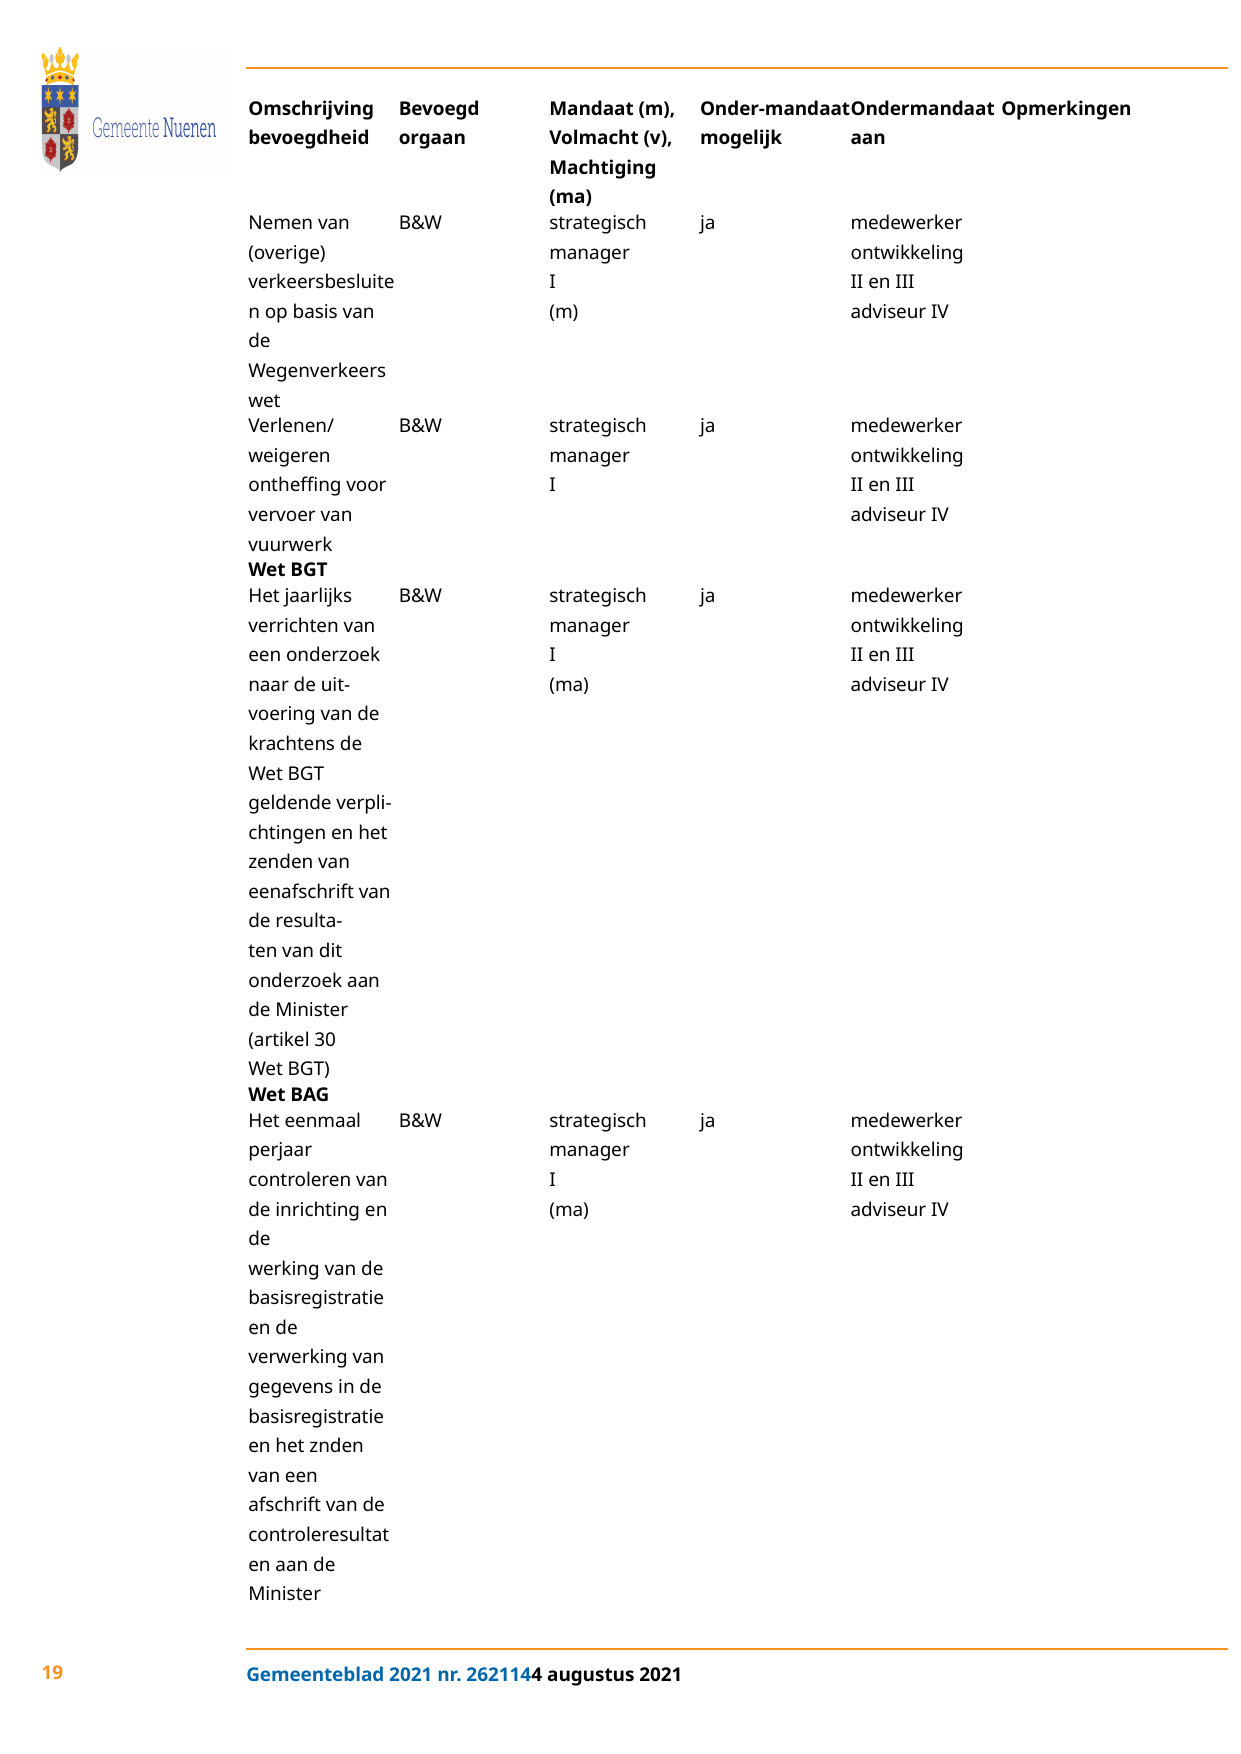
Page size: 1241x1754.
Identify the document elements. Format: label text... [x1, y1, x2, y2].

picture [41, 47, 231, 172]
table_header Onder-mandaat mogelijk [700, 95, 850, 209]
table_cell strategisch manager I (m) [549, 209, 700, 412]
table_cell ja [700, 1107, 850, 1606]
table_cell B&W [399, 209, 549, 412]
table_cell medewerker ontwikkeling II en III adviseur IV [850, 1107, 1001, 1606]
table_cell Nemen van (overige) verkeersbesluiten op basis van de Wegenverkeerswet [248, 209, 398, 412]
table_cell ja [700, 209, 850, 412]
table_cell B&W [399, 1107, 549, 1606]
table_cell Wet BAG [248, 1081, 1152, 1107]
table_cell Het jaarlijks verrichten van een onderzoek naar de uit- voering van de krachtens de Wet BGT geldende verpli- chtingen en het zenden van eenafschrift van de resulta- ten van dit onderzoek aan de Minister (artikel 30 Wet BGT) [248, 582, 398, 1081]
table_header Omschrijving bevoegdheid [248, 95, 398, 209]
table_cell Verlenen/weigeren ontheffing voor vervoer van vuurwerk [248, 413, 398, 557]
table_header Opmerkingen [1001, 95, 1152, 209]
table_cell [1001, 582, 1152, 1081]
table_cell [1001, 1107, 1152, 1606]
table_cell B&W [399, 413, 549, 557]
table_cell strategisch manager I (ma) [549, 1107, 700, 1606]
table_cell strategisch manager I [549, 413, 700, 557]
table_cell [1001, 413, 1152, 557]
table_header Mandaat (m), Volmacht (v), Machtiging (ma) [549, 95, 700, 209]
table_header Bevoegd orgaan [399, 95, 549, 209]
table_cell Het eenmaal perjaar controleren van de inrichting en de werking van de basisregistratie en de verwerking van gegevens in de basisregistratie en het znden van een afschrift van de controleresultaten aan de Minister [248, 1107, 398, 1606]
table_cell ja [700, 582, 850, 1081]
table_cell Wet BGT [248, 557, 1152, 582]
table_cell medewerker ontwikkeling II en III adviseur IV [850, 413, 1001, 557]
table_cell medewerker ontwikkeling II en III adviseur IV [850, 582, 1001, 1081]
table_cell medewerker ontwikkeling II en III adviseur IV [850, 209, 1001, 412]
table_cell B&W [399, 582, 549, 1081]
table_cell strategisch manager I (ma) [549, 582, 700, 1081]
table_cell ja [700, 413, 850, 557]
table_header Ondermandaat aan [850, 95, 1001, 209]
table_cell [1001, 209, 1152, 412]
